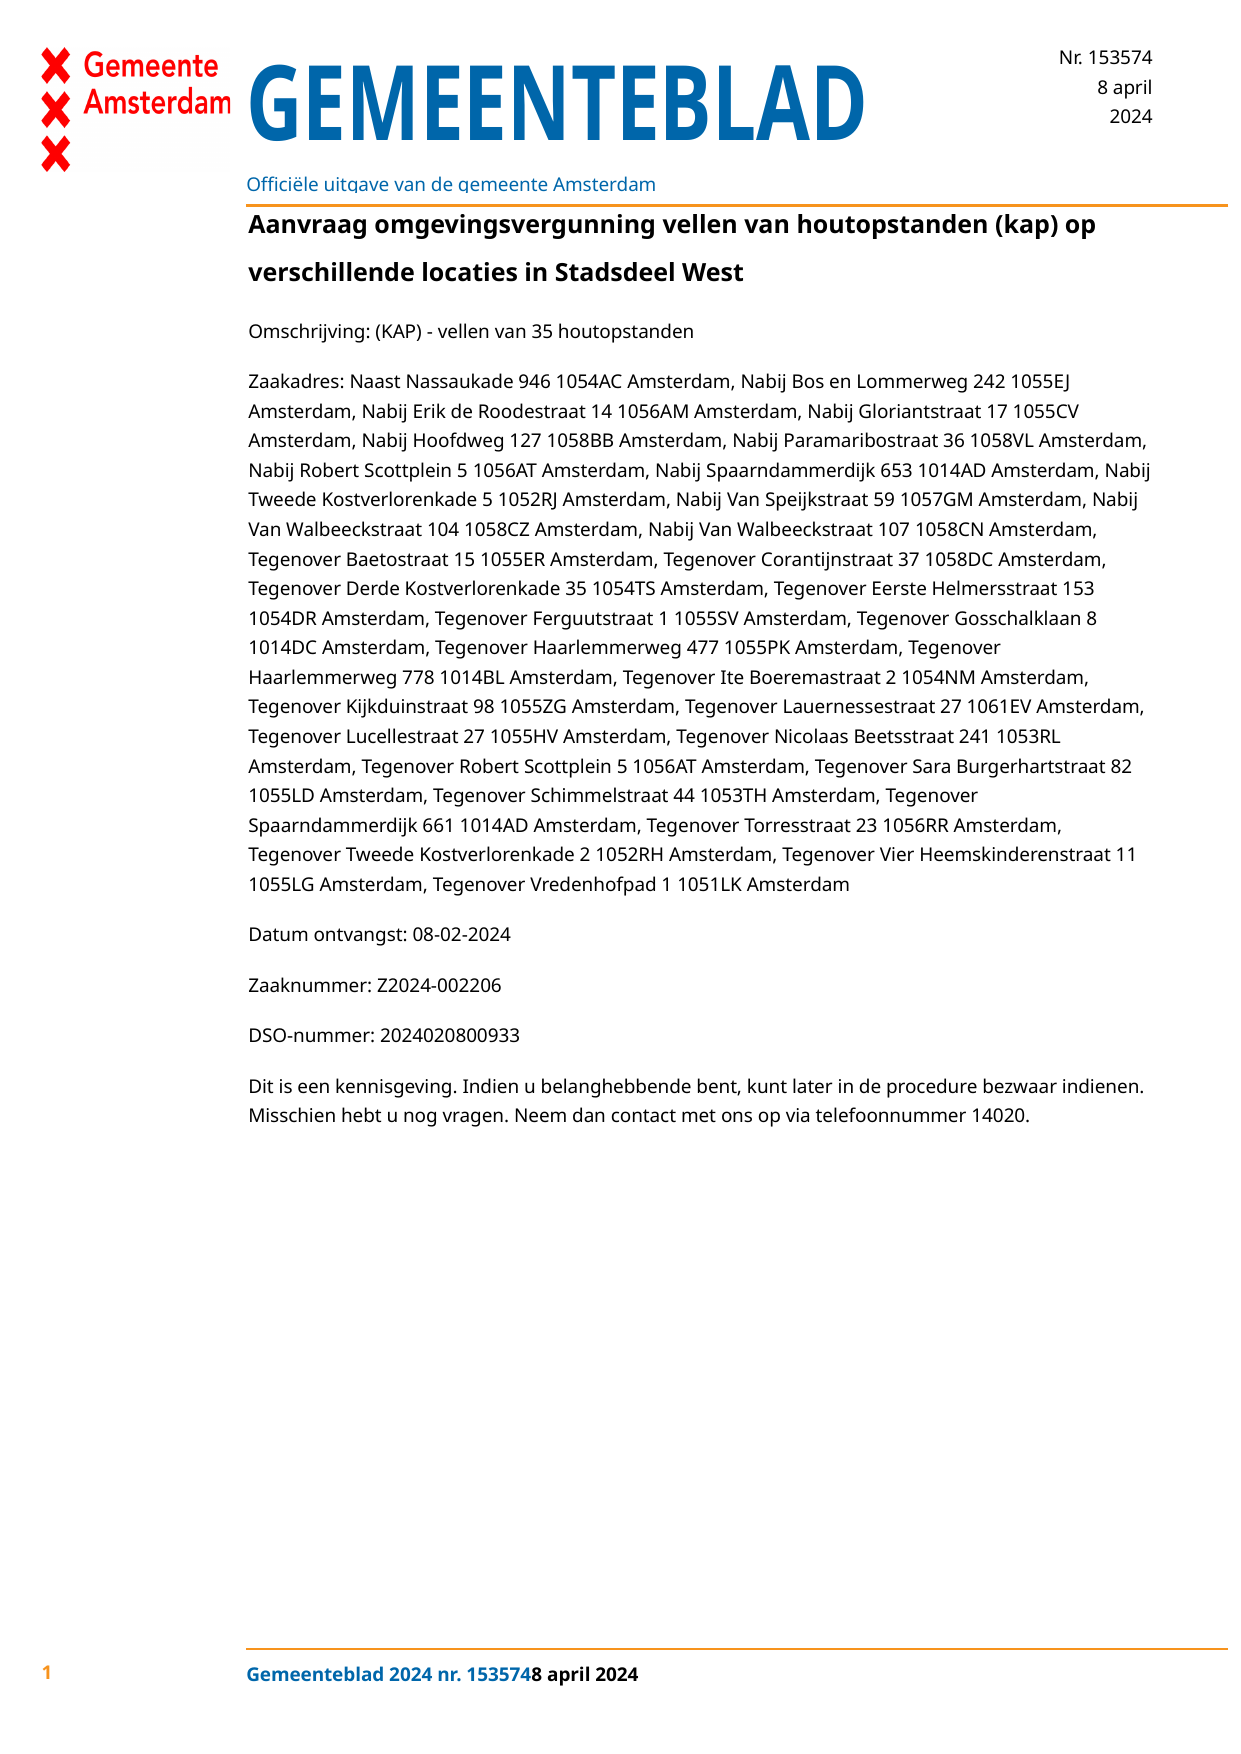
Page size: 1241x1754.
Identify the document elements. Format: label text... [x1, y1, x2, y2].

text Omschrijving: (KAP) - vellen van 35 houtopstanden [248, 318, 1152, 344]
text Datum ontvangst: 08-02-2024 [248, 922, 1152, 947]
text DSO-nummer: 2024020800933 [248, 1022, 1152, 1048]
text Aanvraag omgevingsvergunning vellen van houtopstanden (kap) op verschillende locaties in Stadsdeel West [248, 207, 1152, 288]
picture [41, 47, 231, 172]
text Zaakadres: Naast Nassaukade 946 1054AC Amsterdam, Nabij Bos en Lommerweg 242 1055EJ Amsterdam, Nabij Erik de Roodestraat 14 1056AM Amsterdam, Nabij Gloriantstraat 17 1055CV Amsterdam, Nabij Hoofdweg 127 1058BB Amsterdam, Nabij Paramaribostraat 36 1058VL Amsterdam, Nabij Robert Scottplein 5 1056AT Amsterdam, Nabij Spaarndammerdijk 653 1014AD Amsterdam, Nabij Tweede Kostverlorenkade 5 1052RJ Amsterdam, Nabij Van Speijkstraat 59 1057GM Amsterdam, Nabij Van Walbeeckstraat 104 1058CZ Amsterdam, Nabij Van Walbeeckstraat 107 1058CN Amsterdam, Tegenover Baetostraat 15 1055ER Amsterdam, Tegenover Corantijnstraat 37 1058DC Amsterdam, Tegenover Derde Kostverlorenkade 35 1054TS Amsterdam, Tegenover Eerste Helmersstraat 153 1054DR Amsterdam, Tegenover Ferguutstraat 1 1055SV Amsterdam, Tegenover Gosschalklaan 8 1014DC Amsterdam, Tegenover Haarlemmerweg 477 1055PK Amsterdam, Tegenover Haarlemmerweg 778 1014BL Amsterdam, Tegenover Ite Boeremastraat 2 1054NM Amsterdam, Tegenover Kijkduinstraat 98 1055ZG Amsterdam, Tegenover Lauernessestraat 27 1061EV Amsterdam, Tegenover Lucellestraat 27 1055HV Amsterdam, Tegenover Nicolaas Beetsstraat 241 1053RL Amsterdam, Tegenover Robert Scottplein 5 1056AT Amsterdam, Tegenover Sara Burgerhartstraat 82 1055LD Amsterdam, Tegenover Schimmelstraat 44 1053TH Amsterdam, Tegenover Spaarndammerdijk 661 1014AD Amsterdam, Tegenover Torresstraat 23 1056RR Amsterdam, Tegenover Tweede Kostverlorenkade 2 1052RH Amsterdam, Tegenover Vier Heemskinderenstraat 11 1055LG Amsterdam, Tegenover Vredenhofpad 1 1051LK Amsterdam [248, 368, 1152, 897]
text Dit is een kennisgeving. Indien u belanghebbende bent, kunt later in de procedure bezwaar indienen. Misschien hebt u nog vragen. Neem dan contact met ons op via telefoonnummer 14020. [248, 1073, 1152, 1128]
text Zaaknummer: Z2024-002206 [248, 972, 1152, 998]
